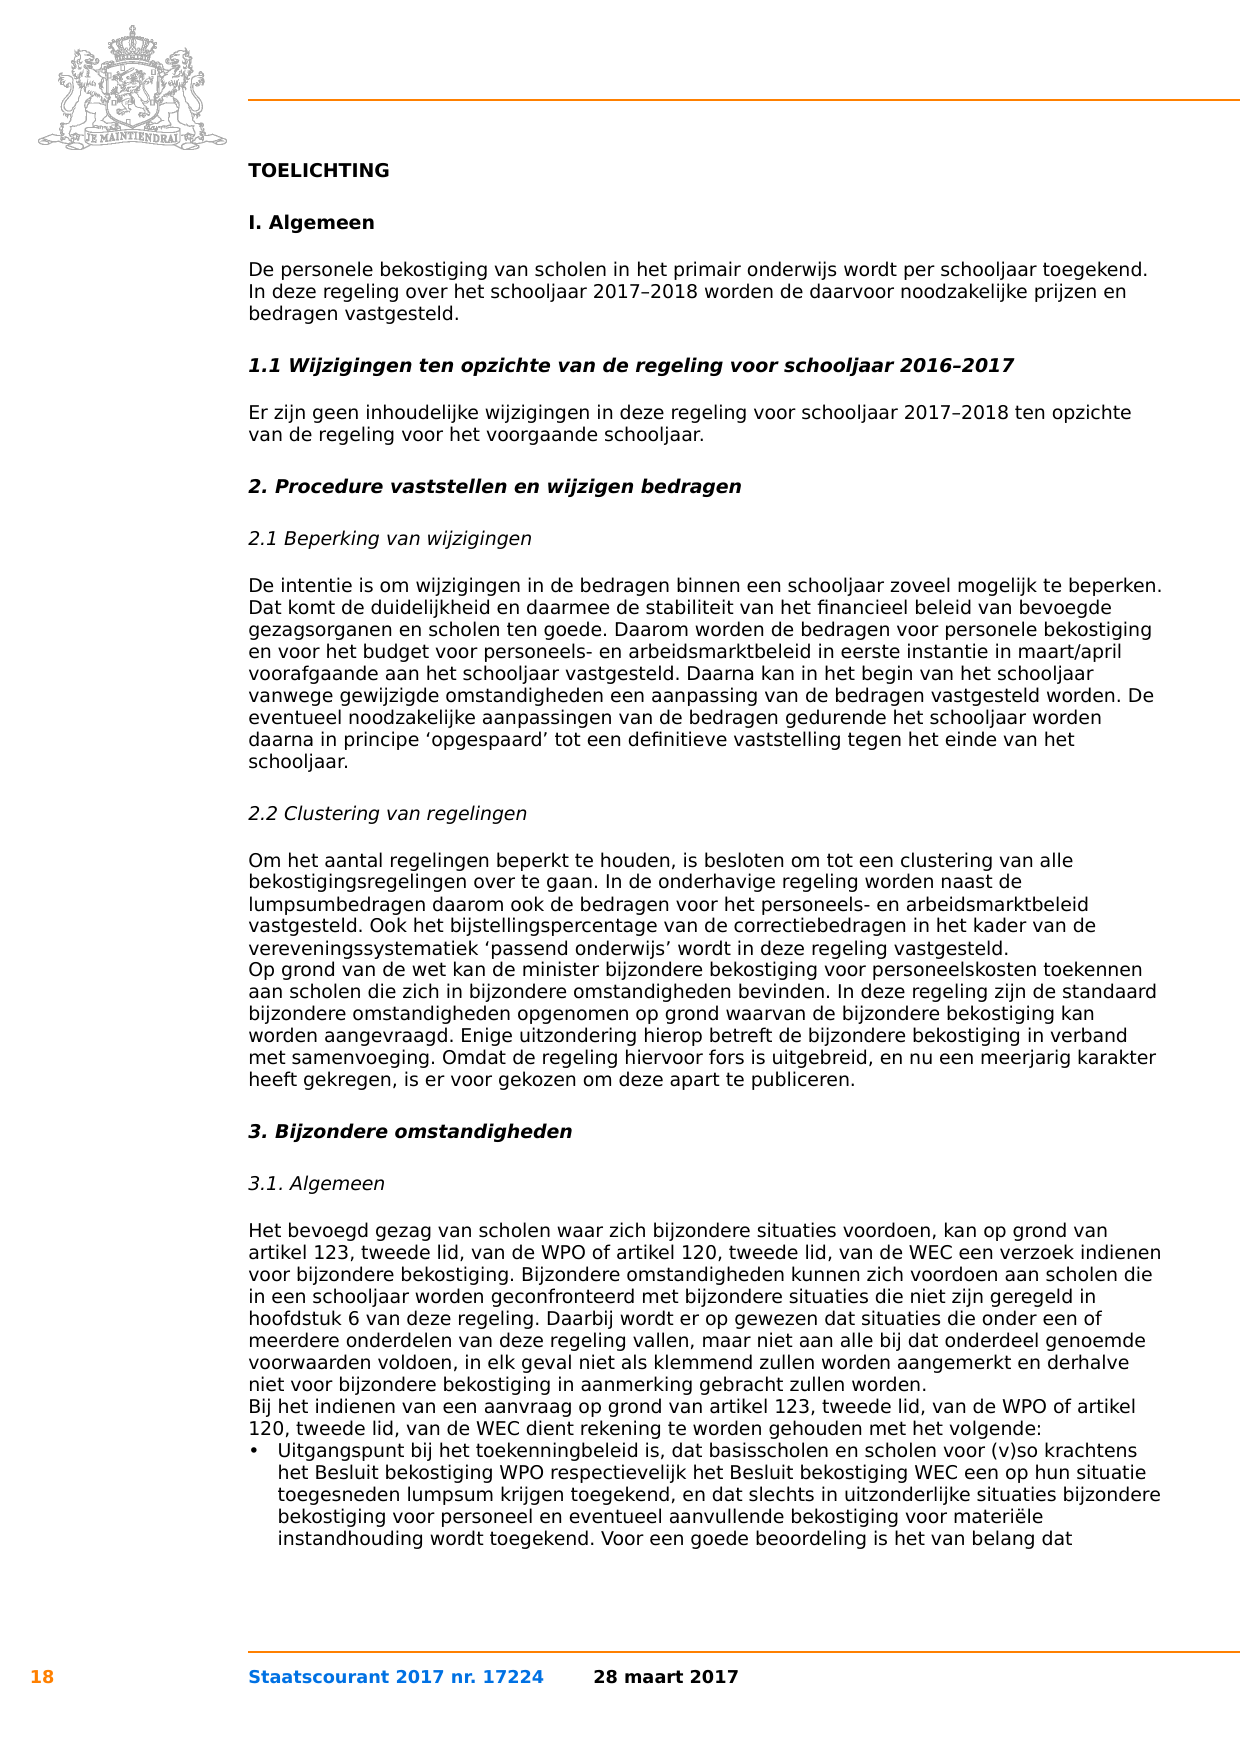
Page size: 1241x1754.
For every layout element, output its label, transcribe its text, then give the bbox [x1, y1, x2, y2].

text Het bevoegd gezag van scholen waar zich bijzondere situaties voordoen, kan op grond van artikel 123, tweede lid, van de WPO of artikel 120, tweede lid, van de WEC een verzoek indienen voor bijzondere bekostiging. Bijzondere omstandigheden kunnen zich voordoen aan scholen die in een schooljaar worden geconfronteerd met bijzondere situaties die niet zijn geregeld in hoofdstuk 6 van deze regeling. Daarbij wordt er op gewezen dat situaties die onder een of meerdere onderdelen van deze regeling vallen, maar niet aan alle bij dat onderdeel genoemde voorwaarden voldoen, in elk geval niet als klemmend zullen worden aangemerkt en derhalve niet voor bijzondere bekostiging in aanmerking gebracht zullen worden. [248, 1220, 1163, 1396]
subtitle 2. Procedure vaststellen en wijzigen bedragen [248, 476, 1163, 498]
subtitle 2.1 Beperking van wijzigingen [248, 528, 1163, 550]
text Op grond van de wet kan de minister bijzondere bekostiging voor personeelskosten toekennen aan scholen die zich in bijzondere omstandigheden bevinden. In deze regeling zijn de standaard bijzondere omstandigheden opgenomen op grond waarvan de bijzondere bekostiging kan worden aangevraagd. Enige uitzondering hierop betreft de bijzondere bekostiging in verband met samenvoeging. Omdat de regeling hiervoor fors is uitgebreid, en nu een meerjarig karakter heeft gekregen, is er voor gekozen om deze apart te publiceren. [248, 959, 1163, 1091]
text De intentie is om wijzigingen in de bedragen binnen een schooljaar zoveel mogelijk te beperken. Dat komt de duidelijkheid en daarmee de stabiliteit van het financieel beleid van bevoegde gezagsorganen en scholen ten goede. Daarom worden de bedragen voor personele bekostiging en voor het budget voor personeels- en arbeidsmarktbeleid in eerste instantie in maart/april voorafgaande aan het schooljaar vastgesteld. Daarna kan in het begin van het schooljaar vanwege gewijzigde omstandigheden een aanpassing van de bedragen vastgesteld worden. De eventueel noodzakelijke aanpassingen van de bedragen gedurende het schooljaar worden daarna in principe ‘opgespaard’ tot een definitieve vaststelling tegen het einde van het schooljaar. [248, 575, 1163, 772]
text Om het aantal regelingen beperkt te houden, is besloten om tot een clustering van alle bekostigingsregelingen over te gaan. In de onderhavige regeling worden naast de lumpsumbedragen daarom ook de bedragen voor het personeels- en arbeidsmarktbeleid vastgesteld. Ook het bijstellingspercentage van de correctiebedragen in het kader van de vereveningssystematiek ‘passend onderwijs’ wordt in deze regeling vastgesteld. [248, 849, 1163, 959]
subtitle 2.2 Clustering van regelingen [248, 802, 1163, 824]
subtitle 3.1. Algemeen [248, 1173, 1163, 1195]
text De personele bekostiging van scholen in het primair onderwijs wordt per schooljaar toegekend. In deze regeling over het schooljaar 2017–2018 worden de daarvoor noodzakelijke prijzen en bedragen vastgesteld. [248, 259, 1163, 325]
picture [38, 25, 227, 150]
text Er zijn geen inhoudelijke wijzigingen in deze regeling voor schooljaar 2017–2018 ten opzichte van de regeling voor het voorgaande schooljaar. [248, 402, 1163, 446]
subtitle I. Algemeen [248, 212, 1163, 234]
text • Uitgangspunt bij het toekenningbeleid is, dat basisscholen en scholen voor (v)so krachtens het Besluit bekostiging WPO respectievelijk het Besluit bekostiging WEC een op hun situatie toegesneden lumpsum krijgen toegekend, en dat slechts in uitzonderlijke situaties bijzondere bekostiging voor personeel en eventueel aanvullende bekostiging voor materiële instandhouding wordt toegekend. Voor een goede beoordeling is het van belang dat [248, 1440, 1163, 1550]
subtitle 3. Bijzondere omstandigheden [248, 1121, 1163, 1143]
subtitle 1.1 Wijzigingen ten opzichte van de regeling voor schooljaar 2016–2017 [248, 355, 1163, 377]
text Bij het indienen van een aanvraag op grond van artikel 123, tweede lid, van de WPO of artikel 120, tweede lid, van de WEC dient rekening te worden gehouden met het volgende: [248, 1396, 1163, 1440]
subtitle TOELICHTING [248, 160, 1163, 182]
